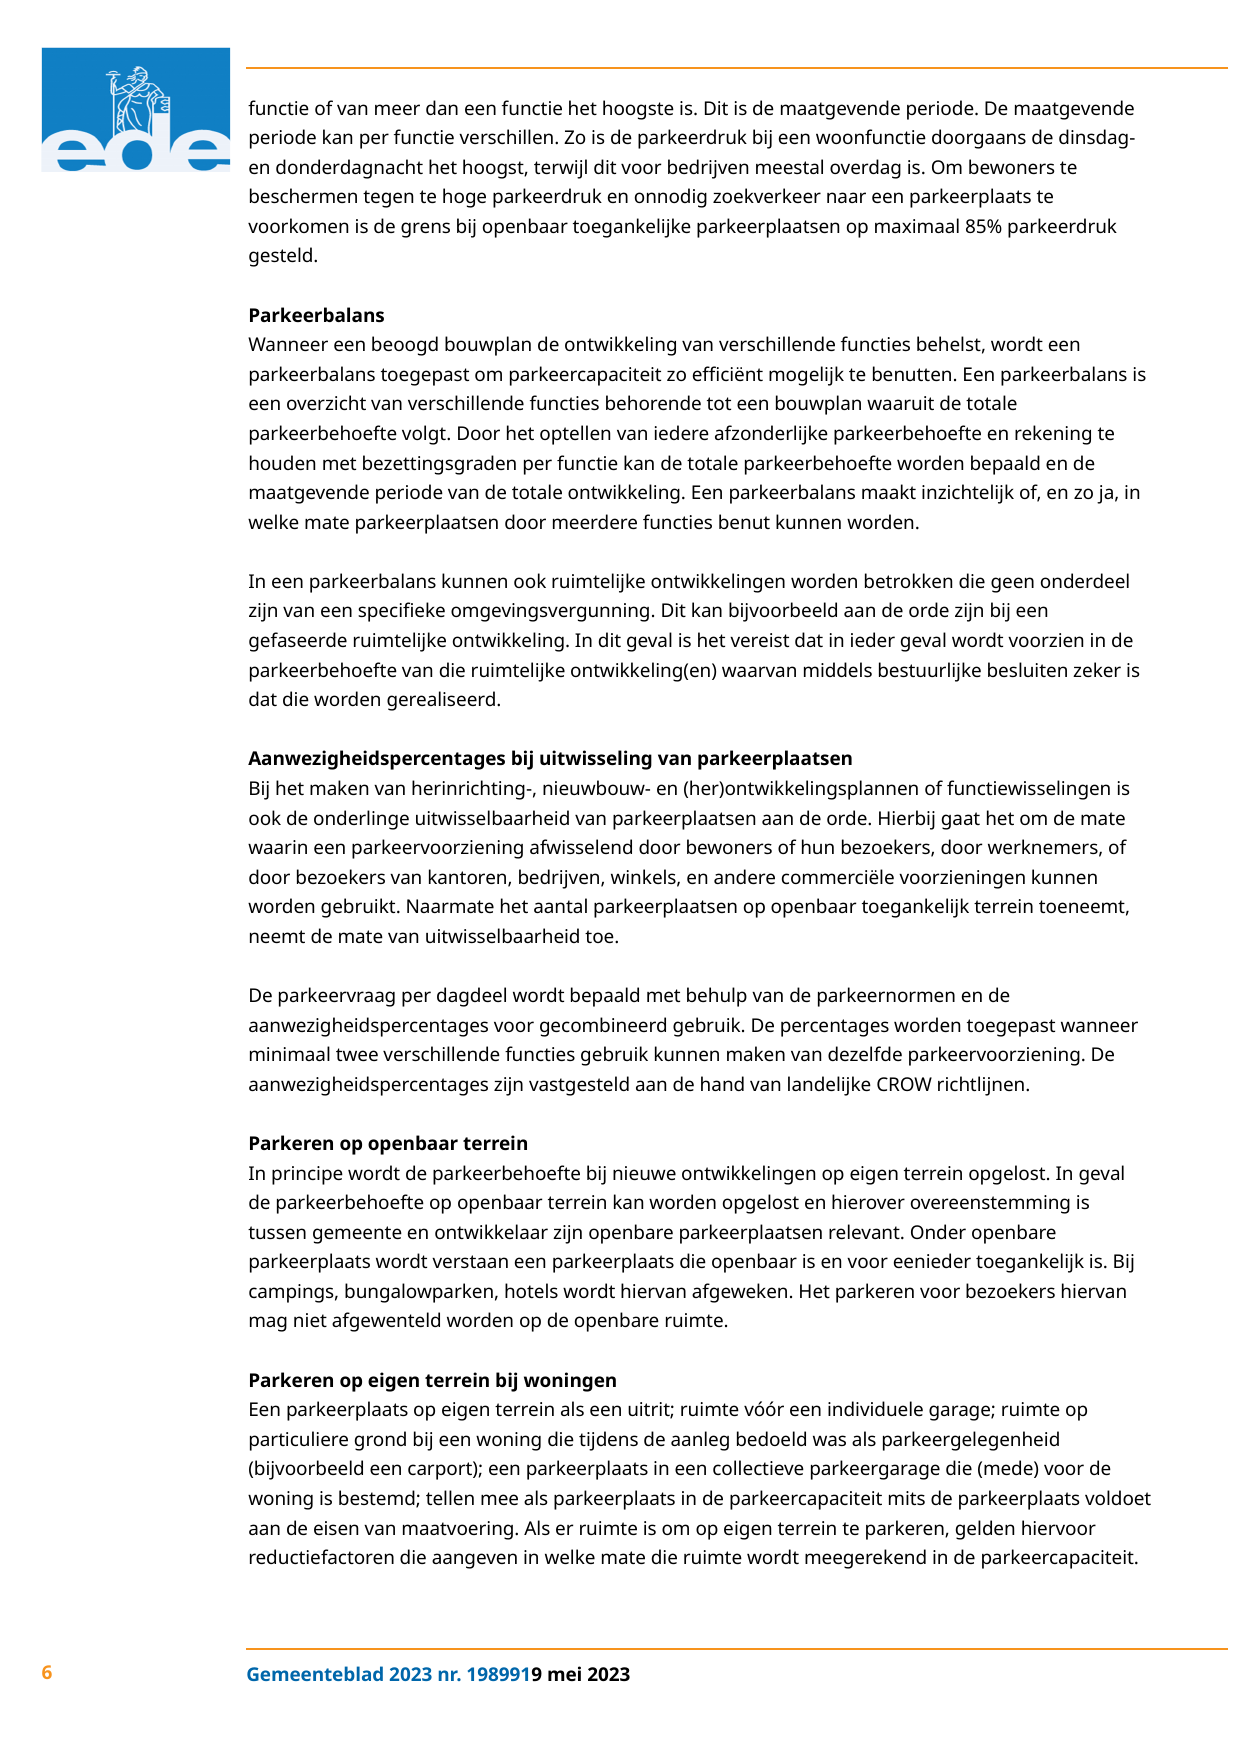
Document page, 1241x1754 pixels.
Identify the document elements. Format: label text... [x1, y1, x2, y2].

text functie of van meer dan een functie het hoogste is. Dit is de maatgevende periode. De maatgevende periode kan per functie verschillen. Zo is de parkeerdruk bij een woonfunctie doorgaans de dinsdag- en donderdagnacht het hoogst, terwijl dit voor bedrijven meestal overdag is. Om bewoners te beschermen tegen te hoge parkeerdruk en onnodig zoekverkeer naar een parkeerplaats te voorkomen is de grens bij openbaar toegankelijke parkeerplaatsen op maximaal 85% parkeerdruk gesteld. [248, 95, 1152, 268]
text Aanwezigheidspercentages bij uitwisseling van parkeerplaatsen [248, 746, 1152, 771]
text Wanneer een beoogd bouwplan de ontwikkeling van verschillende functies behelst, wordt een parkeerbalans toegepast om parkeercapaciteit zo efficiënt mogelijk te benutten. Een parkeerbalans is een overzicht van verschillende functies behorende tot een bouwplan waaruit de totale parkeerbehoefte volgt. Door het optellen van iedere afzonderlijke parkeerbehoefte en rekening te houden met bezettingsgraden per functie kan de totale parkeerbehoefte worden bepaald en de maatgevende periode van de totale ontwikkeling. Een parkeerbalans maakt inzichtelijk of, en zo ja, in welke mate parkeerplaatsen door meerdere functies benut kunnen worden. [248, 331, 1152, 535]
text Parkeren op eigen terrein bij woningen [248, 1367, 1152, 1393]
text In een parkeerbalans kunnen ook ruimtelijke ontwikkelingen worden betrokken die geen onderdeel zijn van een specifieke omgevingsvergunning. Dit kan bijvoorbeeld aan de orde zijn bij een gefaseerde ruimtelijke ontwikkeling. In dit geval is het vereist dat in ieder geval wordt voorzien in de parkeerbehoefte van die ruimtelijke ontwikkeling(en) waarvan middels bestuurlijke besluiten zeker is dat die worden gerealiseerd. [248, 568, 1152, 712]
text Parkeren op openbaar terrein [248, 1130, 1152, 1156]
text Parkeerbalans [248, 302, 1152, 328]
text Bij het maken van herinrichting-, nieuwbouw- en (her)ontwikkelingsplannen of functiewisselingen is ook de onderlinge uitwisselbaarheid van parkeerplaatsen aan de orde. Hierbij gaat het om de mate waarin een parkeervoorziening afwisselend door bewoners of hun bezoekers, door werknemers, of door bezoekers van kantoren, bedrijven, winkels, en andere commerciële voorzieningen kunnen worden gebruikt. Naarmate het aantal parkeerplaatsen op openbaar toegankelijk terrein toeneemt, neemt de mate van uitwisselbaarheid toe. [248, 775, 1152, 949]
picture [41, 47, 231, 172]
text In principe wordt de parkeerbehoefte bij nieuwe ontwikkelingen op eigen terrein opgelost. In geval de parkeerbehoefte op openbaar terrein kan worden opgelost en hierover overeenstemming is tussen gemeente en ontwikkelaar zijn openbare parkeerplaatsen relevant. Onder openbare parkeerplaats wordt verstaan een parkeerplaats die openbaar is en voor eenieder toegankelijk is. Bij campings, bungalowparken, hotels wordt hiervan afgeweken. Het parkeren voor bezoekers hiervan mag niet afgewenteld worden op de openbare ruimte. [248, 1160, 1152, 1333]
text De parkeervraag per dagdeel wordt bepaald met behulp van de parkeernormen en de aanwezigheidspercentages voor gecombineerd gebruik. De percentages worden toegepast wanneer minimaal twee verschillende functies gebruik kunnen maken van dezelfde parkeervoorziening. De aanwezigheidspercentages zijn vastgesteld aan de hand van landelijke CROW richtlijnen. [248, 982, 1152, 1097]
text Een parkeerplaats op eigen terrein als een uitrit; ruimte vóór een individuele garage; ruimte op particuliere grond bij een woning die tijdens de aanleg bedoeld was als parkeergelegenheid (bijvoorbeeld een carport); een parkeerplaats in een collectieve parkeergarage die (mede) voor de woning is bestemd; tellen mee als parkeerplaats in de parkeercapaciteit mits de parkeerplaats voldoet aan de eisen van maatvoering. Als er ruimte is om op eigen terrein te parkeren, gelden hiervoor reductiefactoren die aangeven in welke mate die ruimte wordt meegerekend in de parkeercapaciteit. [248, 1396, 1152, 1570]
